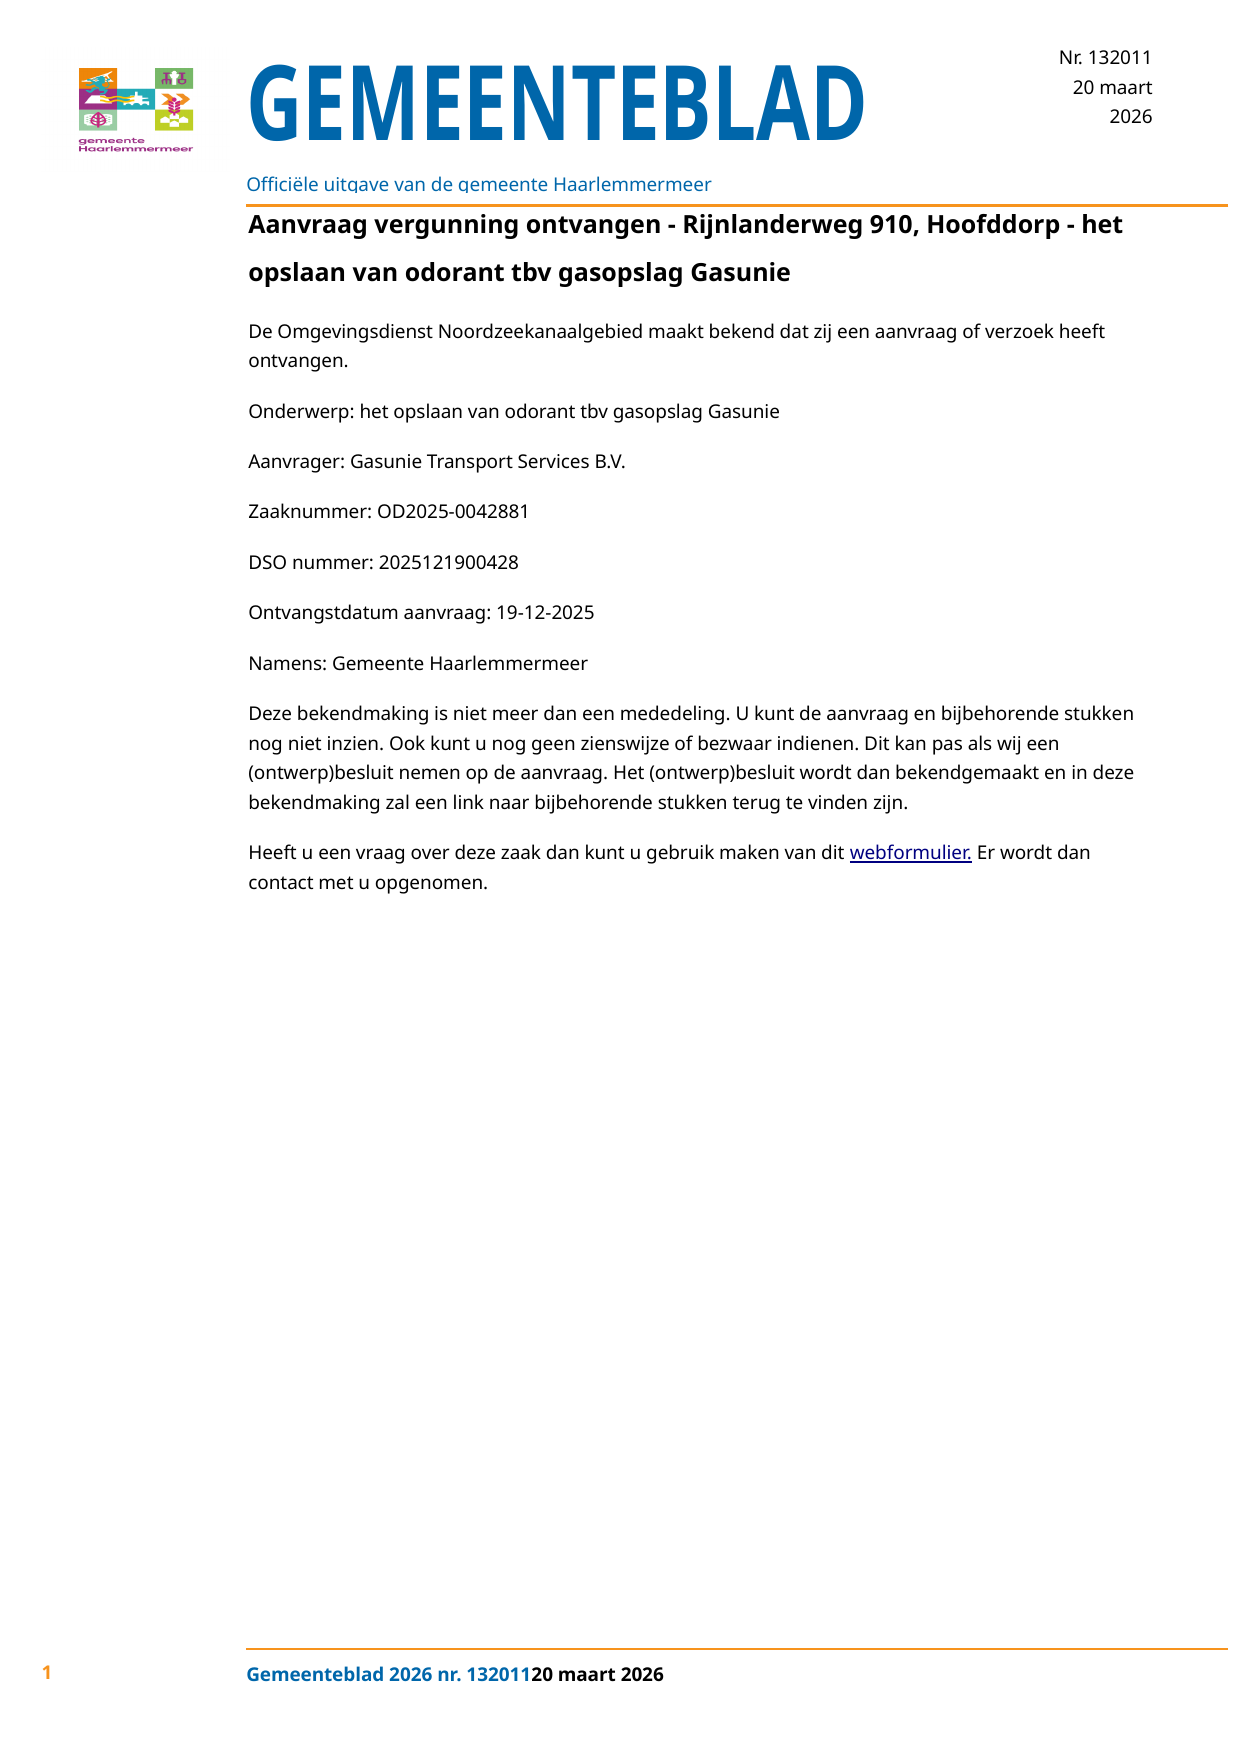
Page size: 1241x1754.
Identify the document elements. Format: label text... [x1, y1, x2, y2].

text DSO nummer: 2025121900428 [248, 549, 1152, 575]
text Heeft u een vraag over deze zaak dan kunt u gebruik maken van dit webformulier. Er wordt dan contact met u opgenomen. [248, 839, 1152, 895]
text Aanvraag vergunning ontvangen - Rijnlanderweg 910, Hoofddorp - het opslaan van odorant tbv gasopslag Gasunie [248, 207, 1152, 288]
text Deze bekendmaking is niet meer dan een mededeling. U kunt de aanvraag en bijbehorende stukken nog niet inzien. Ook kunt u nog geen zienswijze of bezwaar indienen. Dit kan pas als wij een (ontwerp)besluit nemen op de aanvraag. Het (ontwerp)besluit wordt dan bekendgemaakt en in deze bekendmaking zal een link naar bijbehorende stukken terug te vinden zijn. [248, 700, 1152, 815]
text Namens: Gemeente Haarlemmermeer [248, 650, 1152, 676]
text Aanvrager: Gasunie Transport Services B.V. [248, 448, 1152, 474]
picture [41, 47, 231, 172]
text De Omgevingsdienst Noordzeekanaalgebied maakt bekend dat zij een aanvraag of verzoek heeft ontvangen. [248, 318, 1152, 373]
text Ontvangstdatum aanvraag: 19-12-2025 [248, 599, 1152, 625]
text Zaaknummer: OD2025-0042881 [248, 499, 1152, 524]
text Onderwerp: het opslaan van odorant tbv gasopslag Gasunie [248, 398, 1152, 424]
